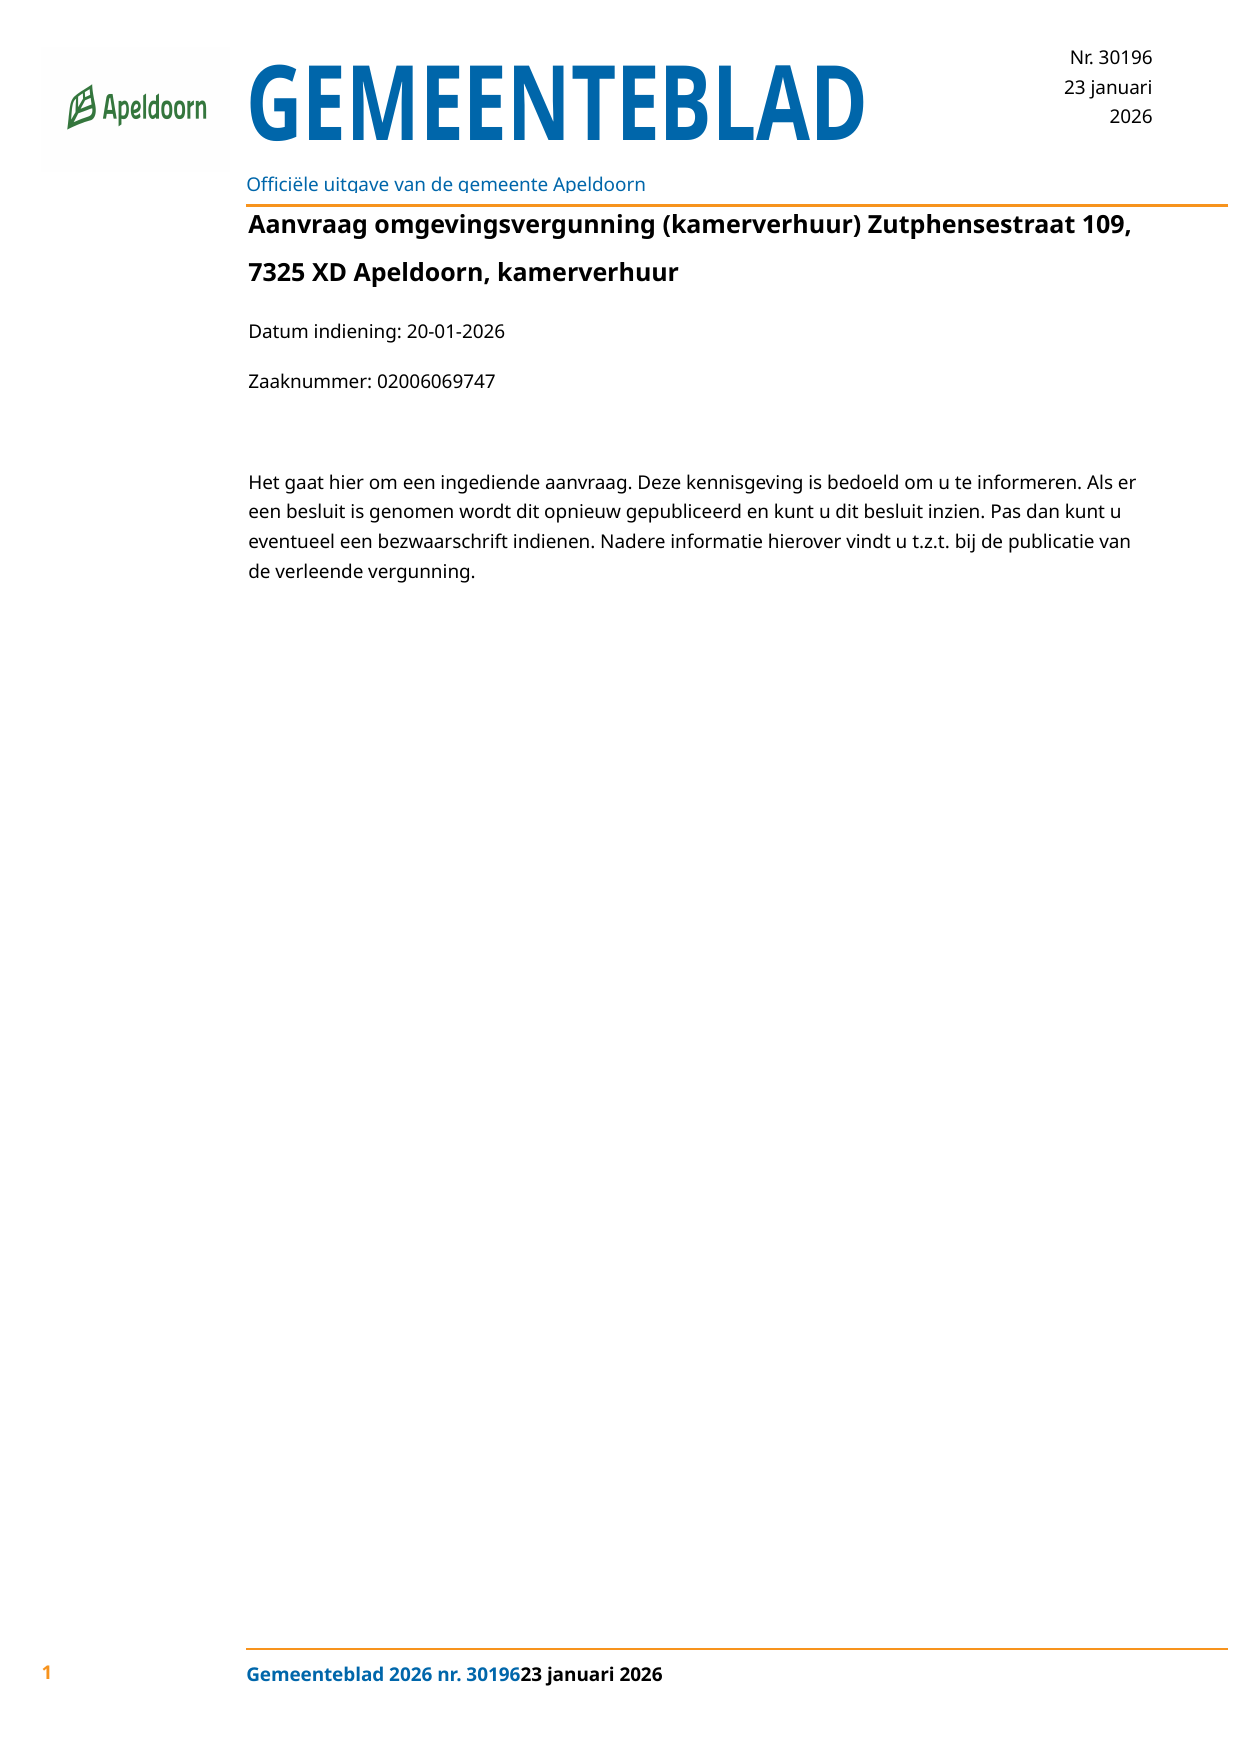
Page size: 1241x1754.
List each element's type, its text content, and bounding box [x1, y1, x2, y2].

picture [41, 47, 231, 172]
text Het gaat hier om een ingediende aanvraag. Deze kennisgeving is bedoeld om u te informeren. Als er een besluit is genomen wordt dit opnieuw gepubliceerd en kunt u dit besluit inzien. Pas dan kunt u eventueel een bezwaarschrift indienen. Nadere informatie hierover vindt u t.z.t. bij de publicatie van de verleende vergunning. [248, 469, 1152, 584]
text Datum indiening: 20-01-2026 [248, 318, 1152, 344]
text Aanvraag omgevingsvergunning (kamerverhuur) Zutphensestraat 109, 7325 XD Apeldoorn, kamerverhuur [248, 207, 1152, 288]
text Zaaknummer: 02006069747 [248, 368, 1152, 394]
